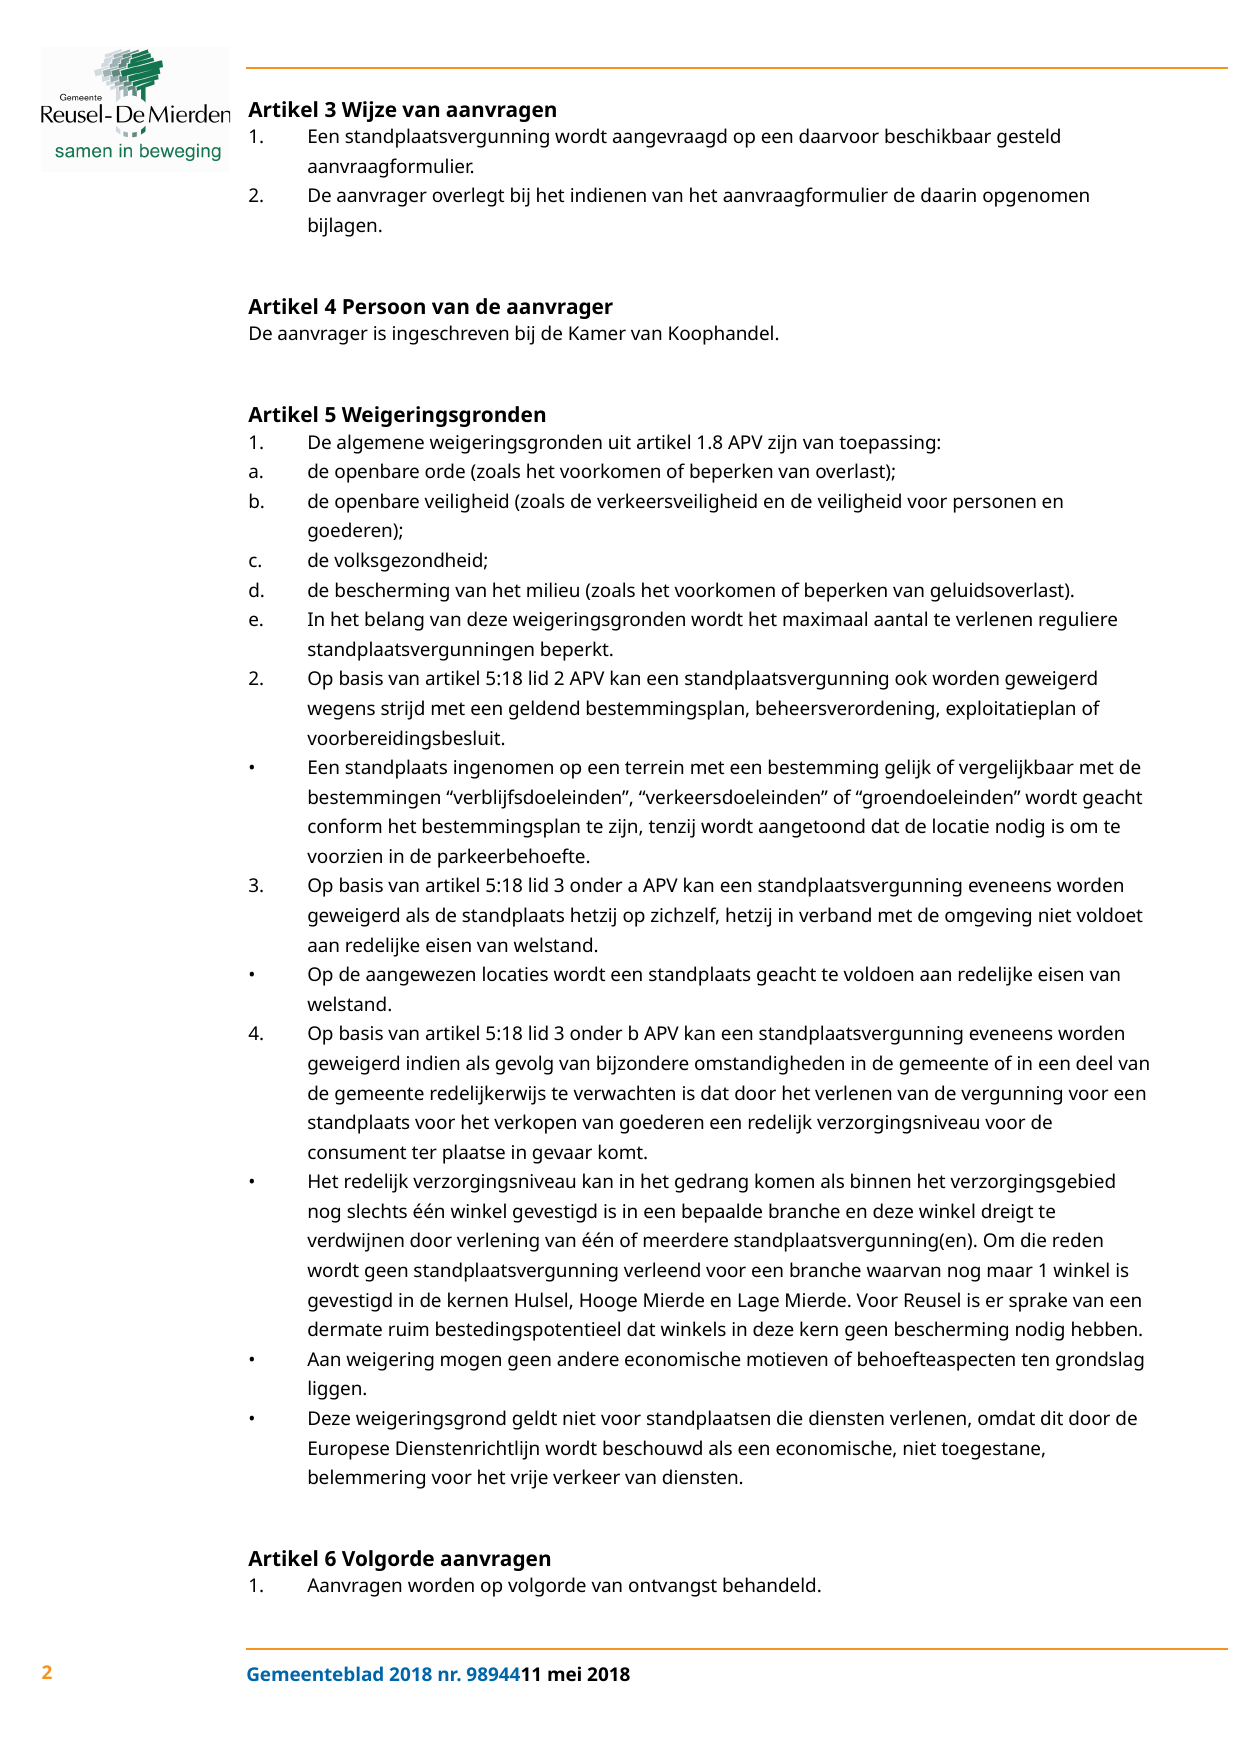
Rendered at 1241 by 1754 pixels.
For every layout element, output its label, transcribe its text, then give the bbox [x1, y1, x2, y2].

list de openbare orde (zoals het voorkomen of beperken van overlast); [248, 458, 1152, 484]
list Het redelijk verzorgingsniveau kan in het gedrang komen als binnen het verzorgingsgebied nog slechts één winkel gevestigd is in een bepaalde branche en deze winkel dreigt te verdwijnen door verlening van één of meerdere standplaatsvergunning(en). Om die reden wordt geen standplaatsvergunning verleend voor een branche waarvan nog maar 1 winkel is gevestigd in de kernen Hulsel, Hooge Mierde en Lage Mierde. Voor Reusel is er sprake van een dermate ruim bestedingspotentieel dat winkels in deze kern geen bescherming nodig hebben. [248, 1168, 1152, 1342]
text Artikel 5 Weigeringsgronden [248, 400, 1152, 429]
list Een standplaats ingenomen op een terrein met een bestemming gelijk of vergelijkbaar met de bestemmingen “verblijfsdoeleinden”, “verkeersdoeleinden” of “groendoeleinden” wordt geacht conform het bestemmingsplan te zijn, tenzij wordt aangetoond dat de locatie nodig is om te voorzien in de parkeerbehoefte. [248, 754, 1152, 869]
list Deze weigeringsgrond geldt niet voor standplaatsen die diensten verlenen, omdat dit door de Europese Dienstenrichtlijn wordt beschouwd als een economische, niet toegestane, belemmering voor het vrije verkeer van diensten. [248, 1405, 1152, 1490]
list Een standplaatsvergunning wordt aangevraagd op een daarvoor beschikbaar gesteld aanvraagformulier. [248, 123, 1152, 178]
list Op basis van artikel 5:18 lid 3 onder b APV kan een standplaatsvergunning eveneens worden geweigerd indien als gevolg van bijzondere omstandigheden in de gemeente of in een deel van de gemeente redelijkerwijs te verwachten is dat door het verlenen van de vergunning voor een standplaats voor het verkopen van goederen een redelijk verzorgingsniveau voor de consument ter plaatse in gevaar komt. [248, 1021, 1152, 1164]
list Aan weigering mogen geen andere economische motieven of behoefteaspecten ten grondslag liggen. [248, 1346, 1152, 1401]
list In het belang van deze weigeringsgronden wordt het maximaal aantal te verlenen reguliere standplaatsvergunningen beperkt. [248, 606, 1152, 662]
list Op de aangewezen locaties wordt een standplaats geacht te voldoen aan redelijke eisen van welstand. [248, 961, 1152, 1017]
list De algemene weigeringsgronden uit artikel 1.8 APV zijn van toepassing: [248, 429, 1152, 454]
list de volksgezondheid; [248, 547, 1152, 573]
picture [41, 47, 231, 172]
text Artikel 4 Persoon van de aanvrager [248, 292, 1152, 320]
list Op basis van artikel 5:18 lid 2 APV kan een standplaatsvergunning ook worden geweigerd wegens strijd met een geldend bestemmingsplan, beheersverordening, exploitatieplan of voorbereidingsbesluit. [248, 666, 1152, 750]
list Aanvragen worden op volgorde van ontvangst behandeld. [248, 1573, 1152, 1598]
list de bescherming van het milieu (zoals het voorkomen of beperken van geluidsoverlast). [248, 577, 1152, 602]
list de openbare veiligheid (zoals de verkeersveiligheid en de veiligheid voor personen en goederen); [248, 488, 1152, 543]
text Artikel 6 Volgorde aanvragen [248, 1544, 1152, 1573]
list Op basis van artikel 5:18 lid 3 onder a APV kan een standplaatsvergunning eveneens worden geweigerd als de standplaats hetzij op zichzelf, hetzij in verband met de omgeving niet voldoet aan redelijke eisen van welstand. [248, 873, 1152, 957]
list De aanvrager overlegt bij het indienen van het aanvraagformulier de daarin opgenomen bijlagen. [248, 182, 1152, 238]
text Artikel 3 Wijze van aanvragen [248, 95, 1152, 123]
text De aanvrager is ingeschreven bij de Kamer van Koophandel. [248, 320, 1152, 346]
